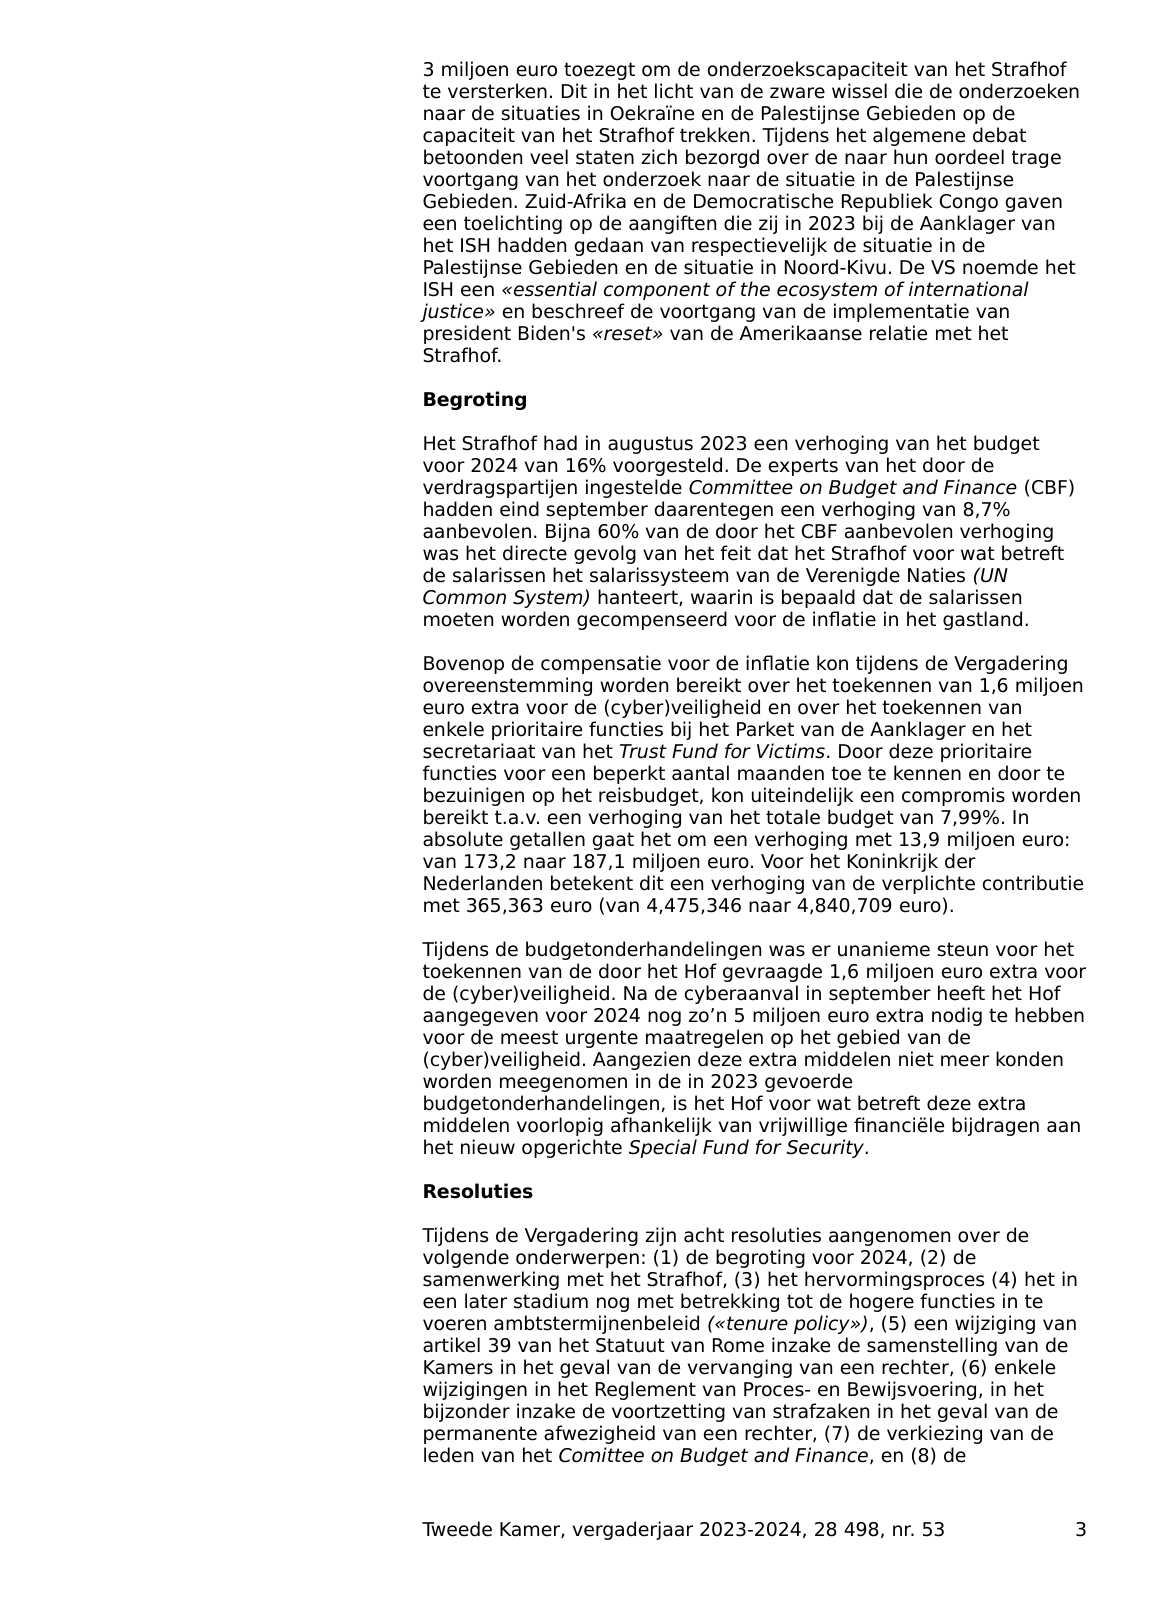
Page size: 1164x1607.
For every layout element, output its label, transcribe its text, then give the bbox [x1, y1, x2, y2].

subtitle Resoluties [422, 1181, 1087, 1203]
text Bovenop de compensatie voor de inflatie kon tijdens de Vergadering overeenstemming worden bereikt over het toekennen van 1,6 miljoen euro extra voor de (cyber)veiligheid en over het toekennen van enkele prioritaire functies bij het Parket van de Aanklager en het secretariaat van het Trust Fund for Victims. Door deze prioritaire functies voor een beperkt aantal maanden toe te kennen en door te bezuinigen op het reisbudget, kon uiteindelijk een compromis worden bereikt t.a.v. een verhoging van het totale budget van 7,99%. In absolute getallen gaat het om een verhoging met 13,9 miljoen euro: van 173,2 naar 187,1 miljoen euro. Voor het Koninkrijk der Nederlanden betekent dit een verhoging van de verplichte contributie met 365,363 euro (van 4,475,346 naar 4,840,709 euro). [422, 653, 1087, 917]
text Het Strafhof had in augustus 2023 een verhoging van het budget voor 2024 van 16% voorgesteld. De experts van het door de verdragspartijen ingestelde Committee on Budget and Finance (CBF) hadden eind september daarentegen een verhoging van 8,7% aanbevolen. Bijna 60% van de door het CBF aanbevolen verhoging was het directe gevolg van het feit dat het Strafhof voor wat betreft de salarissen het salarissysteem van de Verenigde Naties (UN Common System) hanteert, waarin is bepaald dat de salarissen moeten worden gecompenseerd voor de inflatie in het gastland. [422, 433, 1087, 631]
text Tijdens de Vergadering zijn acht resoluties aangenomen over de volgende onderwerpen: (1) de begroting voor 2024, (2) de samenwerking met het Strafhof, (3) het hervormingsproces (4) het in een later stadium nog met betrekking tot de hogere functies in te voeren ambtstermijnenbeleid («tenure policy»), (5) een wijziging van artikel 39 van het Statuut van Rome inzake de samenstelling van de Kamers in het geval van de vervanging van een rechter, (6) enkele wijzigingen in het Reglement van Proces- en Bewijsvoering, in het bijzonder inzake de voortzetting van strafzaken in het geval van de permanente afwezigheid van een rechter, (7) de verkiezing van de leden van het Comittee on Budget and Finance, en (8) de [422, 1225, 1087, 1467]
subtitle Begroting [422, 389, 1087, 411]
text 3 miljoen euro toezegt om de onderzoekscapaciteit van het Strafhof te versterken. Dit in het licht van de zware wissel die de onderzoeken naar de situaties in Oekraïne en de Palestijnse Gebieden op de capaciteit van het Strafhof trekken. Tijdens het algemene debat betoonden veel staten zich bezorgd over de naar hun oordeel trage voortgang van het onderzoek naar de situatie in de Palestijnse Gebieden. Zuid-Afrika en de Democratische Republiek Congo gaven een toelichting op de aangiften die zij in 2023 bij de Aanklager van het ISH hadden gedaan van respectievelijk de situatie in de Palestijnse Gebieden en de situatie in Noord-Kivu. De VS noemde het ISH een «essential component of the ecosystem of international justice» en beschreef de voortgang van de implementatie van president Biden's «reset» van de Amerikaanse relatie met het Strafhof. [422, 59, 1087, 367]
text Tijdens de budgetonderhandelingen was er unanieme steun voor het toekennen van de door het Hof gevraagde 1,6 miljoen euro extra voor de (cyber)veiligheid. Na de cyberaanval in september heeft het Hof aangegeven voor 2024 nog zo’n 5 miljoen euro extra nodig te hebben voor de meest urgente maatregelen op het gebied van de (cyber)veiligheid. Aangezien deze extra middelen niet meer konden worden meegenomen in de in 2023 gevoerde budgetonderhandelingen, is het Hof voor wat betreft deze extra middelen voorlopig afhankelijk van vrijwillige financiële bijdragen aan het nieuw opgerichte Special Fund for Security. [422, 939, 1087, 1159]
